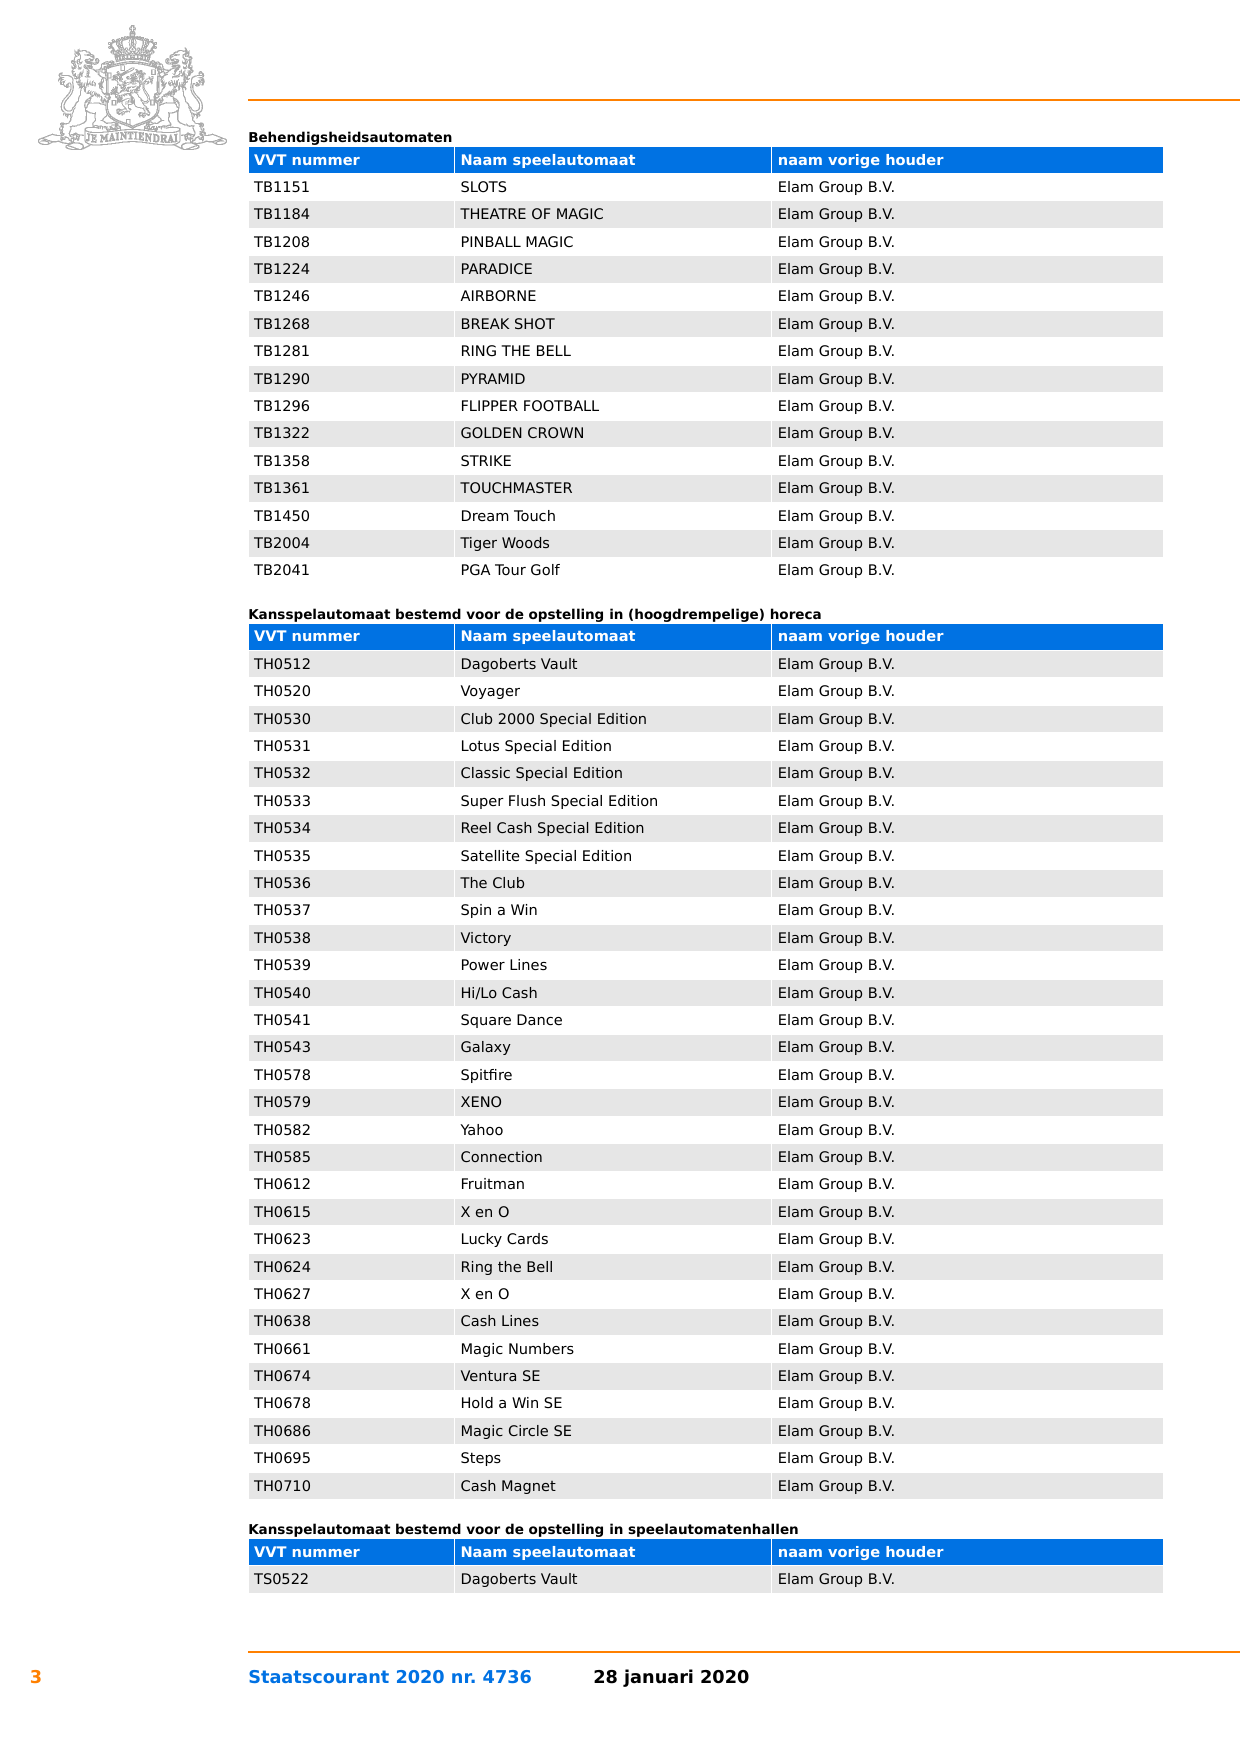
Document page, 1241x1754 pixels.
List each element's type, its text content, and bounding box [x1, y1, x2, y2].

table_cell X en O [455, 1199, 771, 1225]
table_cell Elam Group B.V. [772, 1566, 1163, 1593]
table_cell Elam Group B.V. [772, 1363, 1163, 1390]
table_cell SLOTS [455, 174, 771, 200]
table_cell Elam Group B.V. [772, 925, 1163, 951]
table_cell TH0678 [249, 1391, 454, 1417]
table_cell TH0638 [249, 1309, 454, 1335]
table_cell Elam Group B.V. [772, 229, 1163, 255]
table_cell Dream Touch [455, 503, 771, 529]
table_cell Naam speelautomaat [455, 624, 771, 650]
table_cell Dagoberts Vault [455, 1566, 771, 1593]
table_cell Dagoberts Vault [455, 651, 771, 677]
table_cell PARADICE [455, 256, 771, 283]
table_cell Elam Group B.V. [772, 679, 1163, 705]
table_cell FLIPPER FOOTBALL [455, 393, 771, 419]
table_cell BREAK SHOT [455, 311, 771, 337]
table_cell Fruitman [455, 1172, 771, 1198]
table_cell Victory [455, 925, 771, 951]
table_cell Elam Group B.V. [772, 815, 1163, 842]
table_cell Naam speelautomaat [455, 1539, 771, 1565]
table_cell Spitfire [455, 1062, 771, 1088]
table_cell TH0541 [249, 1007, 454, 1033]
table_cell naam vorige houder [772, 1539, 1163, 1565]
table_cell Elam Group B.V. [772, 1199, 1163, 1225]
table_cell TB1281 [249, 339, 454, 365]
table_cell Elam Group B.V. [772, 1007, 1163, 1033]
table_cell TH0533 [249, 788, 454, 814]
table_cell TB2041 [249, 558, 454, 584]
table_cell TB1224 [249, 256, 454, 283]
table_cell Elam Group B.V. [772, 1446, 1163, 1472]
table_cell Elam Group B.V. [772, 761, 1163, 787]
table_cell PINBALL MAGIC [455, 229, 771, 255]
table_cell Super Flush Special Edition [455, 788, 771, 814]
table_cell Naam speelautomaat [455, 147, 771, 173]
table_header Behendigsheidsautomaten [248, 130, 1163, 146]
table_cell AIRBORNE [455, 284, 771, 310]
table_cell Elam Group B.V. [772, 284, 1163, 310]
table_cell TB1296 [249, 393, 454, 419]
table_cell GOLDEN CROWN [455, 421, 771, 447]
table_cell TH0615 [249, 1199, 454, 1225]
table_cell TH0520 [249, 679, 454, 705]
table_cell TB1322 [249, 421, 454, 447]
table_cell Elam Group B.V. [772, 870, 1163, 897]
table_cell TB1268 [249, 311, 454, 337]
table_cell RING THE BELL [455, 339, 771, 365]
table_cell Elam Group B.V. [772, 1309, 1163, 1335]
table_cell Reel Cash Special Edition [455, 815, 771, 842]
table_cell TH0612 [249, 1172, 454, 1198]
table_cell Power Lines [455, 953, 771, 979]
table_cell TH0532 [249, 761, 454, 787]
table_cell Elam Group B.V. [772, 174, 1163, 200]
table_cell Elam Group B.V. [772, 339, 1163, 365]
table_cell TH0538 [249, 925, 454, 951]
table_cell TH0627 [249, 1281, 454, 1307]
table_cell TH0537 [249, 898, 454, 924]
table_cell Elam Group B.V. [772, 1336, 1163, 1362]
table_header Kansspelautomaat bestemd voor de opstelling in (hoogdrempelige) horeca [248, 607, 1163, 623]
table_cell TB1151 [249, 174, 454, 200]
table_cell Satellite Special Edition [455, 843, 771, 869]
table_cell TH0686 [249, 1418, 454, 1444]
table_cell Elam Group B.V. [772, 503, 1163, 529]
table_cell Voyager [455, 679, 771, 705]
table_cell TH0624 [249, 1254, 454, 1280]
table_cell TH0530 [249, 706, 454, 732]
table_cell Magic Numbers [455, 1336, 771, 1362]
table_cell STRIKE [455, 448, 771, 474]
table_cell TB1246 [249, 284, 454, 310]
table_cell TB1358 [249, 448, 454, 474]
table_cell Elam Group B.V. [772, 1117, 1163, 1143]
table_cell Elam Group B.V. [772, 366, 1163, 392]
table_cell Elam Group B.V. [772, 530, 1163, 557]
table_cell X en O [455, 1281, 771, 1307]
table_cell Elam Group B.V. [772, 1062, 1163, 1088]
table_cell Elam Group B.V. [772, 1391, 1163, 1417]
table_header Kansspelautomaat bestemd voor de opstelling in speelautomatenhallen [248, 1522, 1163, 1538]
table_cell Lucky Cards [455, 1226, 771, 1253]
table_cell TH0582 [249, 1117, 454, 1143]
table_cell Elam Group B.V. [772, 421, 1163, 447]
table_cell TB1184 [249, 201, 454, 228]
table_cell naam vorige houder [772, 624, 1163, 650]
table_cell Ring the Bell [455, 1254, 771, 1280]
table_cell VVT nummer [249, 1539, 454, 1565]
table_cell TH0543 [249, 1035, 454, 1061]
table_cell Club 2000 Special Edition [455, 706, 771, 732]
table_cell Elam Group B.V. [772, 448, 1163, 474]
table_cell Elam Group B.V. [772, 1254, 1163, 1280]
table_cell TH0535 [249, 843, 454, 869]
table_cell Cash Lines [455, 1309, 771, 1335]
table_cell Lotus Special Edition [455, 733, 771, 759]
table_cell Elam Group B.V. [772, 1473, 1163, 1499]
table_cell THEATRE OF MAGIC [455, 201, 771, 228]
table_cell PGA Tour Golf [455, 558, 771, 584]
table_cell TH0531 [249, 733, 454, 759]
table_cell Elam Group B.V. [772, 1281, 1163, 1307]
table_cell Ventura SE [455, 1363, 771, 1390]
table_cell TH0578 [249, 1062, 454, 1088]
table_cell Elam Group B.V. [772, 788, 1163, 814]
picture [38, 25, 227, 150]
table_cell TH0512 [249, 651, 454, 677]
table_cell Elam Group B.V. [772, 980, 1163, 1006]
table_cell XENO [455, 1089, 771, 1116]
table_cell Steps [455, 1446, 771, 1472]
table_cell Elam Group B.V. [772, 475, 1163, 502]
table_cell Spin a Win [455, 898, 771, 924]
table_cell Connection [455, 1144, 771, 1171]
table_cell TH0534 [249, 815, 454, 842]
table_cell Elam Group B.V. [772, 1089, 1163, 1116]
table_cell TH0710 [249, 1473, 454, 1499]
table_cell Hold a Win SE [455, 1391, 771, 1417]
table_cell Magic Circle SE [455, 1418, 771, 1444]
table_cell Elam Group B.V. [772, 1172, 1163, 1198]
table_cell The Club [455, 870, 771, 897]
table_cell TH0540 [249, 980, 454, 1006]
table_cell Cash Magnet [455, 1473, 771, 1499]
table_cell Tiger Woods [455, 530, 771, 557]
table_cell TH0579 [249, 1089, 454, 1116]
table_cell TH0536 [249, 870, 454, 897]
table_cell TH0695 [249, 1446, 454, 1472]
table_cell VVT nummer [249, 147, 454, 173]
table_cell Elam Group B.V. [772, 201, 1163, 228]
table_cell Elam Group B.V. [772, 393, 1163, 419]
table_cell TH0661 [249, 1336, 454, 1362]
table_cell Elam Group B.V. [772, 706, 1163, 732]
table_cell Elam Group B.V. [772, 733, 1163, 759]
table_cell Classic Special Edition [455, 761, 771, 787]
table_cell naam vorige houder [772, 147, 1163, 173]
table_cell VVT nummer [249, 624, 454, 650]
table_cell Elam Group B.V. [772, 1418, 1163, 1444]
table_cell TB1450 [249, 503, 454, 529]
table_cell Elam Group B.V. [772, 558, 1163, 584]
table_cell TB2004 [249, 530, 454, 557]
table_cell Elam Group B.V. [772, 843, 1163, 869]
table_cell Elam Group B.V. [772, 1035, 1163, 1061]
table_cell Elam Group B.V. [772, 1226, 1163, 1253]
table_cell TH0539 [249, 953, 454, 979]
table_cell TH0674 [249, 1363, 454, 1390]
table_cell Elam Group B.V. [772, 311, 1163, 337]
table_cell Elam Group B.V. [772, 898, 1163, 924]
table_cell TS0522 [249, 1566, 454, 1593]
table_cell TB1208 [249, 229, 454, 255]
table_cell Elam Group B.V. [772, 953, 1163, 979]
table_cell TH0585 [249, 1144, 454, 1171]
table_cell Galaxy [455, 1035, 771, 1061]
table_cell TOUCHMASTER [455, 475, 771, 502]
table_cell Elam Group B.V. [772, 1144, 1163, 1171]
table_cell TB1290 [249, 366, 454, 392]
table_cell Elam Group B.V. [772, 256, 1163, 283]
table_cell Hi/Lo Cash [455, 980, 771, 1006]
table_cell Yahoo [455, 1117, 771, 1143]
table_cell PYRAMID [455, 366, 771, 392]
table_cell Square Dance [455, 1007, 771, 1033]
table_cell Elam Group B.V. [772, 651, 1163, 677]
table_cell TB1361 [249, 475, 454, 502]
table_cell TH0623 [249, 1226, 454, 1253]
